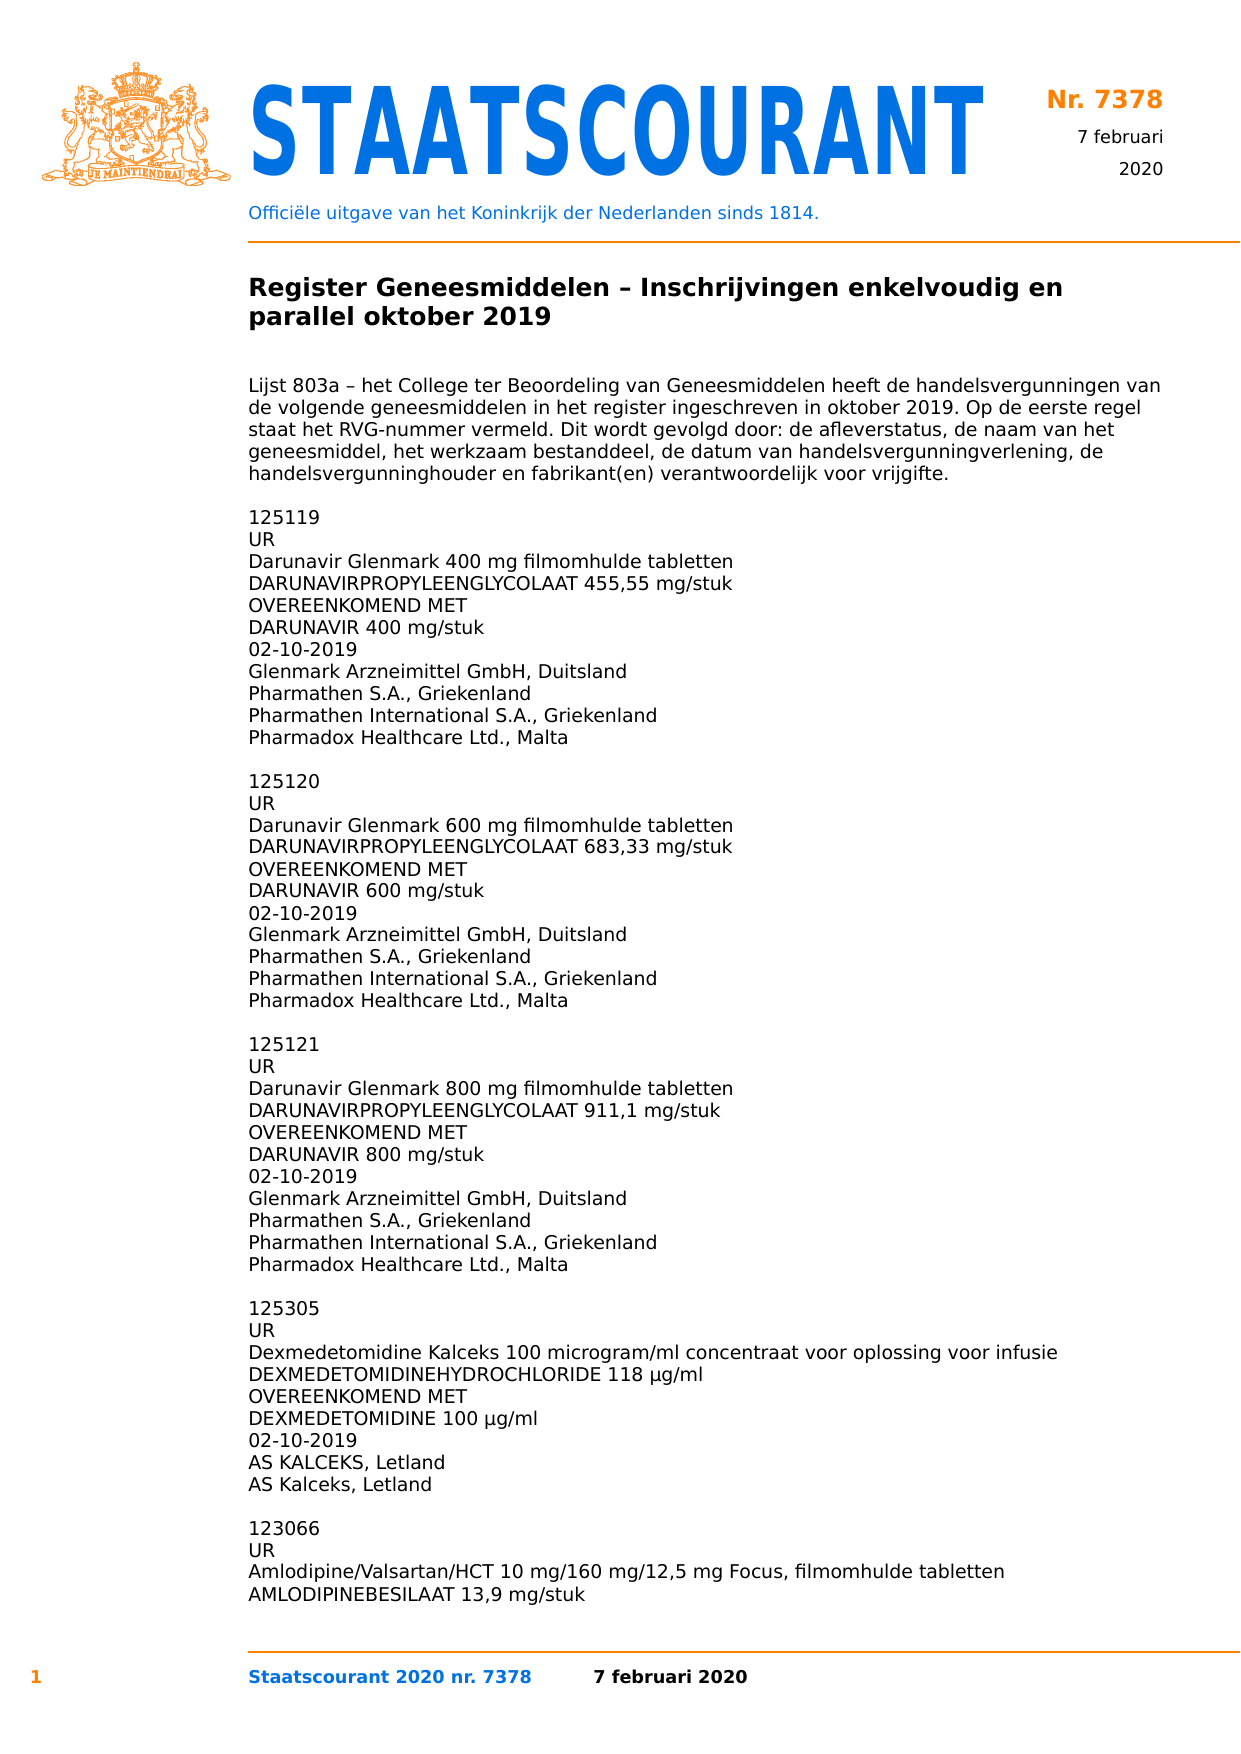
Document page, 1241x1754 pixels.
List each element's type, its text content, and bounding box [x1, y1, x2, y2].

text UR [248, 1320, 1163, 1342]
text OVEREENKOMEND MET [248, 858, 1163, 880]
picture [41, 62, 231, 186]
text UR [248, 1056, 1163, 1078]
text 123066 [248, 1517, 1163, 1539]
text Pharmadox Healthcare Ltd., Malta [248, 990, 1163, 1012]
text OVEREENKOMEND MET [248, 1386, 1163, 1408]
text Darunavir Glenmark 600 mg filmomhulde tabletten [248, 814, 1163, 836]
text 125120 [248, 771, 1163, 792]
text 02-10-2019 [248, 1430, 1163, 1452]
text UR [248, 792, 1163, 814]
text DARUNAVIR 400 mg/stuk [248, 617, 1163, 639]
table_header [25, 62, 248, 241]
table_cell 7 februari [998, 121, 1240, 153]
text Pharmathen International S.A., Griekenland [248, 968, 1163, 990]
subtitle Register Geneesmiddelen – Inschrijvingen enkelvoudig en parallel oktober 2019 [248, 273, 1163, 331]
text 02-10-2019 [248, 902, 1163, 924]
text Pharmadox Healthcare Ltd., Malta [248, 727, 1163, 749]
text DEXMEDETOMIDINEHYDROCHLORIDE 118 µg/ml [248, 1364, 1163, 1386]
text Pharmathen International S.A., Griekenland [248, 1232, 1163, 1254]
text Glenmark Arzneimittel GmbH, Duitsland [248, 661, 1163, 683]
text Pharmathen International S.A., Griekenland [248, 705, 1163, 727]
text AMLODIPINEBESILAAT 13,9 mg/stuk [248, 1583, 1163, 1605]
text DEXMEDETOMIDINE 100 µg/ml [248, 1408, 1163, 1430]
text UR [248, 1539, 1163, 1561]
text AS KALCEKS, Letland [248, 1452, 1163, 1474]
text 125121 [248, 1034, 1163, 1056]
text Lijst 803a – het College ter Beoordeling van Geneesmiddelen heeft de handelsvergunningen van de volgende geneesmiddelen in het register ingeschreven in oktober 2019. Op de eerste regel staat het RVG-nummer vermeld. Dit wordt gevolgd door: de afleverstatus, de naam van het geneesmiddel, het werkzaam bestanddeel, de datum van handelsvergunningverlening, de handelsvergunninghouder en fabrikant(en) verantwoordelijk voor vrijgifte. [248, 375, 1163, 485]
text AS Kalceks, Letland [248, 1474, 1163, 1496]
text DARUNAVIR 800 mg/stuk [248, 1144, 1163, 1166]
text Glenmark Arzneimittel GmbH, Duitsland [248, 924, 1163, 946]
text 02-10-2019 [248, 639, 1163, 661]
table_cell Officiële uitgave van het Koninkrijk der Nederlanden sinds 1814. [248, 203, 1240, 241]
text Glenmark Arzneimittel GmbH, Duitsland [248, 1188, 1163, 1210]
text 125305 [248, 1298, 1163, 1320]
text 02-10-2019 [248, 1166, 1163, 1188]
text Dexmedetomidine Kalceks 100 microgram/ml concentraat voor oplossing voor infusie [248, 1342, 1163, 1364]
text UR [248, 529, 1163, 551]
text DARUNAVIRPROPYLEENGLYCOLAAT 683,33 mg/stuk [248, 836, 1163, 858]
text DARUNAVIRPROPYLEENGLYCOLAAT 455,55 mg/stuk [248, 573, 1163, 595]
text DARUNAVIRPROPYLEENGLYCOLAAT 911,1 mg/stuk [248, 1100, 1163, 1122]
table_cell 2020 [998, 153, 1240, 203]
text Darunavir Glenmark 400 mg filmomhulde tabletten [248, 551, 1163, 573]
text OVEREENKOMEND MET [248, 1122, 1163, 1144]
text Pharmathen S.A., Griekenland [248, 946, 1163, 968]
text OVEREENKOMEND MET [248, 595, 1163, 617]
text Amlodipine/Valsartan/HCT 10 mg/160 mg/12,5 mg Focus, filmomhulde tabletten [248, 1561, 1163, 1583]
text Pharmathen S.A., Griekenland [248, 683, 1163, 705]
text Darunavir Glenmark 800 mg filmomhulde tabletten [248, 1078, 1163, 1100]
table_header STAATSCOURANT [248, 62, 998, 203]
table_header Nr. 7378 [998, 62, 1240, 121]
text Pharmadox Healthcare Ltd., Malta [248, 1254, 1163, 1276]
text 125119 [248, 507, 1163, 529]
text Pharmathen S.A., Griekenland [248, 1210, 1163, 1232]
text DARUNAVIR 600 mg/stuk [248, 880, 1163, 902]
